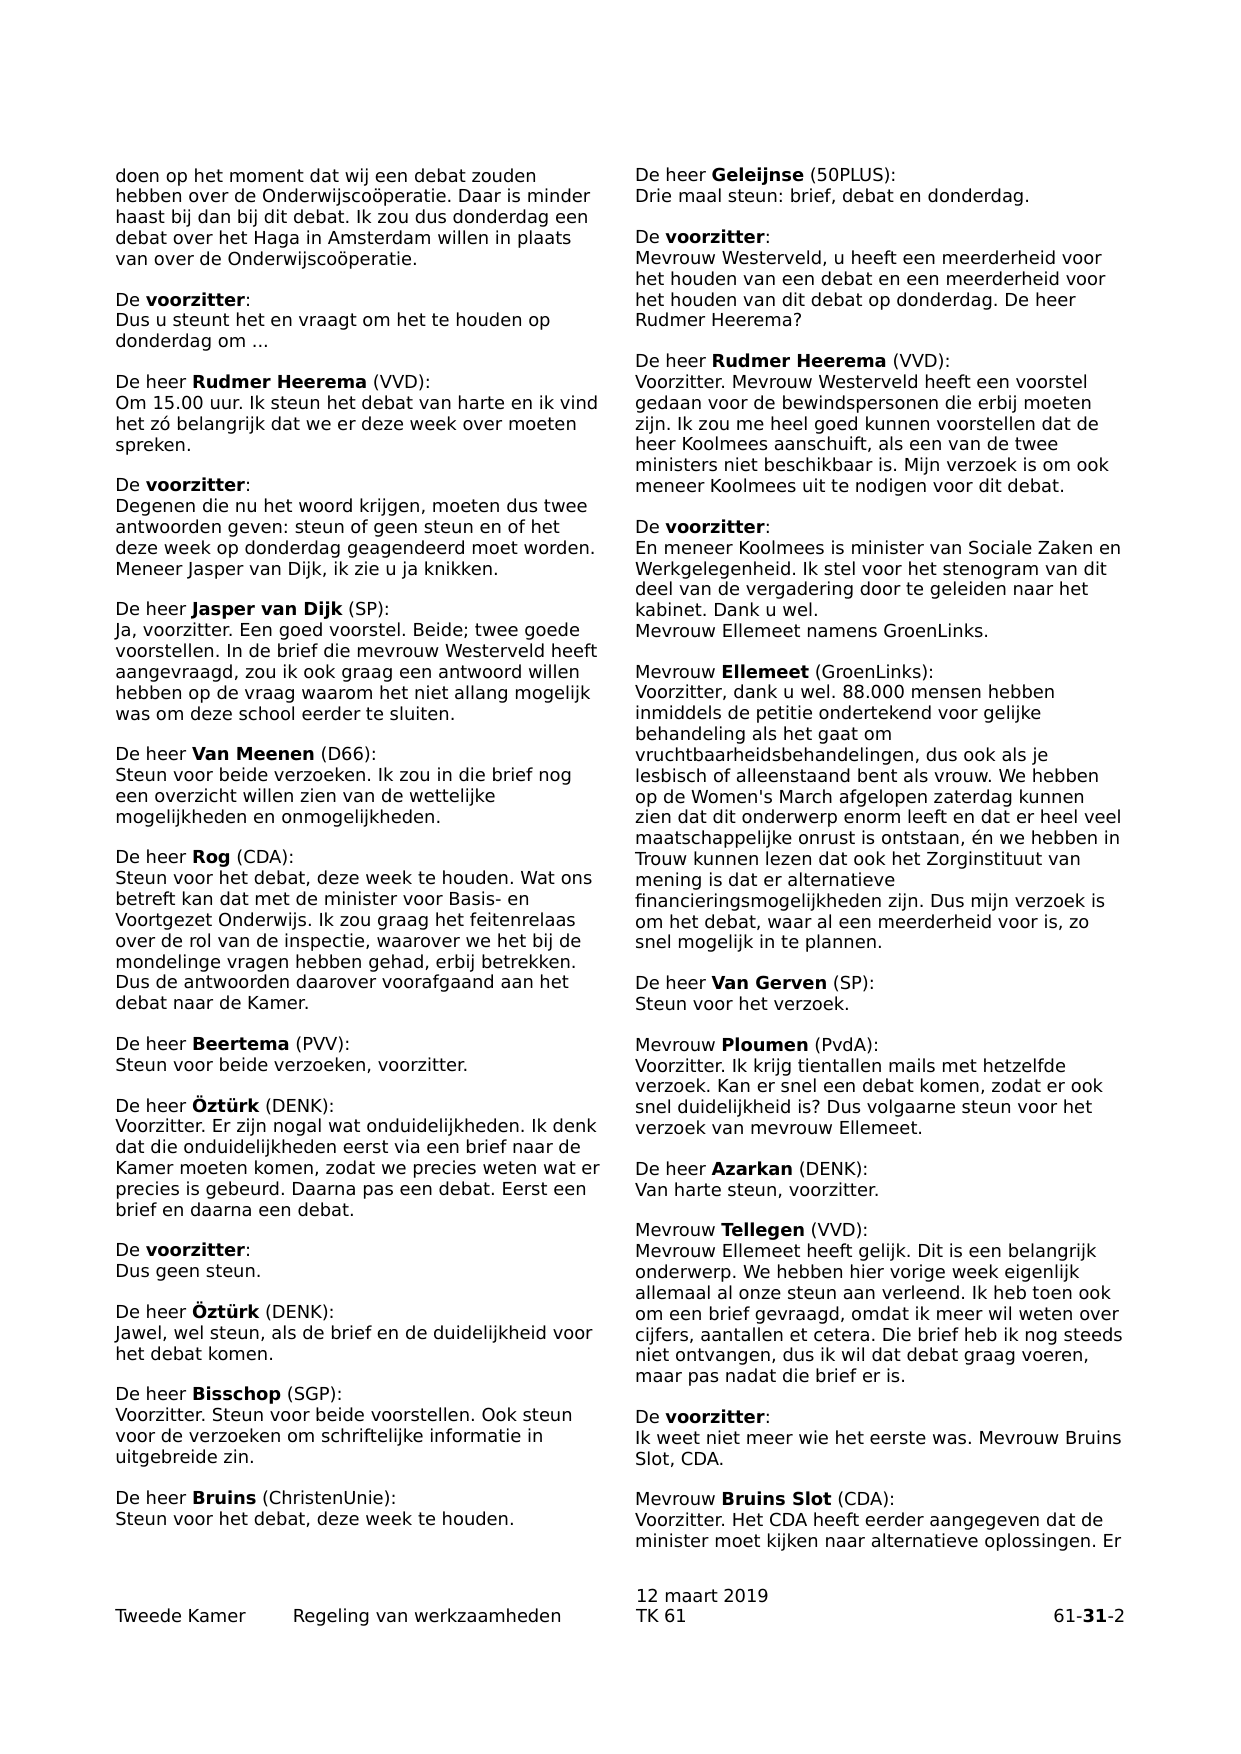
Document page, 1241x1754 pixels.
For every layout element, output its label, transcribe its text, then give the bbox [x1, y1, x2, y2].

text Voorzitter, dank u wel. 88.000 mensen hebben inmiddels de petitie ondertekend voor gelijke behandeling als het gaat om vruchtbaarheidsbehandelingen, dus ook als je lesbisch of alleenstaand bent als vrouw. We hebben op de Women's March afgelopen zaterdag kunnen zien dat dit onderwerp enorm leeft en dat er heel veel maatschappelijke onrust is ontstaan, én we hebben in Trouw kunnen lezen dat ook het Zorginstituut van mening is dat er alternatieve financieringsmogelijkheden zijn. Dus mijn verzoek is om het debat, waar al een meerderheid voor is, zo snel mogelijk in te plannen. [635, 682, 1125, 953]
text Mevrouw Westerveld, u heeft een meerderheid voor het houden van een debat en een meerderheid voor het houden van dit debat op donderdag. De heer Rudmer Heerema? [635, 248, 1125, 331]
text Mevrouw Ploumen (PvdA): [635, 1035, 1125, 1055]
text De voorzitter: [635, 1407, 1125, 1428]
text De heer Öztürk (DENK): [115, 1095, 605, 1116]
text De voorzitter: [115, 1240, 605, 1261]
text De heer Rog (CDA): [115, 847, 605, 868]
text doen op het moment dat wij een debat zouden hebben over de Onderwijscoöperatie. Daar is minder haast bij dan bij dit debat. Ik zou dus donderdag een debat over het Haga in Amsterdam willen in plaats van over de Onderwijscoöperatie. [115, 165, 605, 269]
text De heer Öztürk (DENK): [115, 1302, 605, 1323]
text De heer Geleijnse (50PLUS): [635, 165, 1125, 186]
text Jawel, wel steun, als de brief en de duidelijkheid voor het debat komen. [115, 1323, 605, 1364]
text De heer Bruins (ChristenUnie): [115, 1487, 605, 1508]
text Voorzitter. Steun voor beide voorstellen. Ook steun voor de verzoeken om schriftelijke informatie in uitgebreide zin. [115, 1405, 605, 1467]
text De voorzitter: [635, 227, 1125, 248]
text Steun voor het verzoek. [635, 994, 1125, 1015]
text De voorzitter: [635, 517, 1125, 537]
text En meneer Koolmees is minister van Sociale Zaken en Werkgelegenheid. Ik stel voor het stenogram van dit deel van de vergadering door te geleiden naar het kabinet. Dank u wel. [635, 537, 1125, 621]
text Voorzitter. Mevrouw Westerveld heeft een voorstel gedaan voor de bewindspersonen die erbij moeten zijn. Ik zou me heel goed kunnen voorstellen dat de heer Koolmees aanschuift, als een van de twee ministers niet beschikbaar is. Mijn verzoek is om ook meneer Koolmees uit te nodigen voor dit debat. [635, 372, 1125, 497]
text De heer Rudmer Heerema (VVD): [635, 351, 1125, 372]
text Mevrouw Ellemeet heeft gelijk. Dit is een belangrijk onderwerp. We hebben hier vorige week eigenlijk allemaal al onze steun aan verleend. Ik heb toen ook om een brief gevraagd, omdat ik meer wil weten over cijfers, aantallen et cetera. Die brief heb ik nog steeds niet ontvangen, dus ik wil dat debat graag voeren, maar pas nadat die brief er is. [635, 1241, 1125, 1387]
text Voorzitter. Ik krijg tientallen mails met hetzelfde verzoek. Kan er snel een debat komen, zodat er ook snel duidelijkheid is? Dus volgaarne steun voor het verzoek van mevrouw Ellemeet. [635, 1055, 1125, 1139]
text Drie maal steun: brief, debat en donderdag. [635, 186, 1125, 207]
text De heer Rudmer Heerema (VVD): [115, 372, 605, 393]
text Om 15.00 uur. Ik steun het debat van harte en ik vind het zó belangrijk dat we er deze week over moeten spreken. [115, 393, 605, 455]
text Mevrouw Ellemeet namens GroenLinks. [635, 621, 1125, 642]
text Van harte steun, voorzitter. [635, 1179, 1125, 1200]
text De heer Bisschop (SGP): [115, 1384, 605, 1405]
text De heer Beertema (PVV): [115, 1034, 605, 1054]
text Steun voor het debat, deze week te houden. Wat ons betreft kan dat met de minister voor Basis- en Voortgezet Onderwijs. Ik zou graag het feitenrelaas over de rol van de inspectie, waarover we het bij de mondelinge vragen hebben gehad, erbij betrekken. Dus de antwoorden daarover voorafgaand aan het debat naar de Kamer. [115, 868, 605, 1014]
text Mevrouw Bruins Slot (CDA): [635, 1489, 1125, 1510]
text Voorzitter. Het CDA heeft eerder aangegeven dat de minister moet kijken naar alternatieve oplossingen. Er [635, 1510, 1125, 1552]
text Mevrouw Tellegen (VVD): [635, 1220, 1125, 1241]
text De heer Van Gerven (SP): [635, 973, 1125, 994]
text Degenen die nu het woord krijgen, moeten dus twee antwoorden geven: steun of geen steun en of het deze week op donderdag geagendeerd moet worden. Meneer Jasper van Dijk, ik zie u ja knikken. [115, 496, 605, 579]
text Ik weet niet meer wie het eerste was. Mevrouw Bruins Slot, CDA. [635, 1428, 1125, 1469]
text De voorzitter: [115, 289, 605, 310]
text Dus geen steun. [115, 1261, 605, 1282]
text Mevrouw Ellemeet (GroenLinks): [635, 662, 1125, 682]
text Steun voor beide verzoeken, voorzitter. [115, 1054, 605, 1075]
text Ja, voorzitter. Een goed voorstel. Beide; twee goede voorstellen. In de brief die mevrouw Westerveld heeft aangevraagd, zou ik ook graag een antwoord willen hebben op de vraag waarom het niet allang mogelijk was om deze school eerder te sluiten. [115, 620, 605, 724]
text Steun voor beide verzoeken. Ik zou in die brief nog een overzicht willen zien van de wettelijke mogelijkheden en onmogelijkheden. [115, 765, 605, 827]
text De voorzitter: [115, 475, 605, 496]
text De heer Van Meenen (D66): [115, 744, 605, 765]
text Dus u steunt het en vraagt om het te houden op donderdag om ... [115, 310, 605, 352]
text Steun voor het debat, deze week te houden. [115, 1508, 605, 1529]
text De heer Azarkan (DENK): [635, 1159, 1125, 1179]
text De heer Jasper van Dijk (SP): [115, 599, 605, 620]
text Voorzitter. Er zijn nogal wat onduidelijkheden. Ik denk dat die onduidelijkheden eerst via een brief naar de Kamer moeten komen, zodat we precies weten wat er precies is gebeurd. Daarna pas een debat. Eerst een brief en daarna een debat. [115, 1116, 605, 1220]
